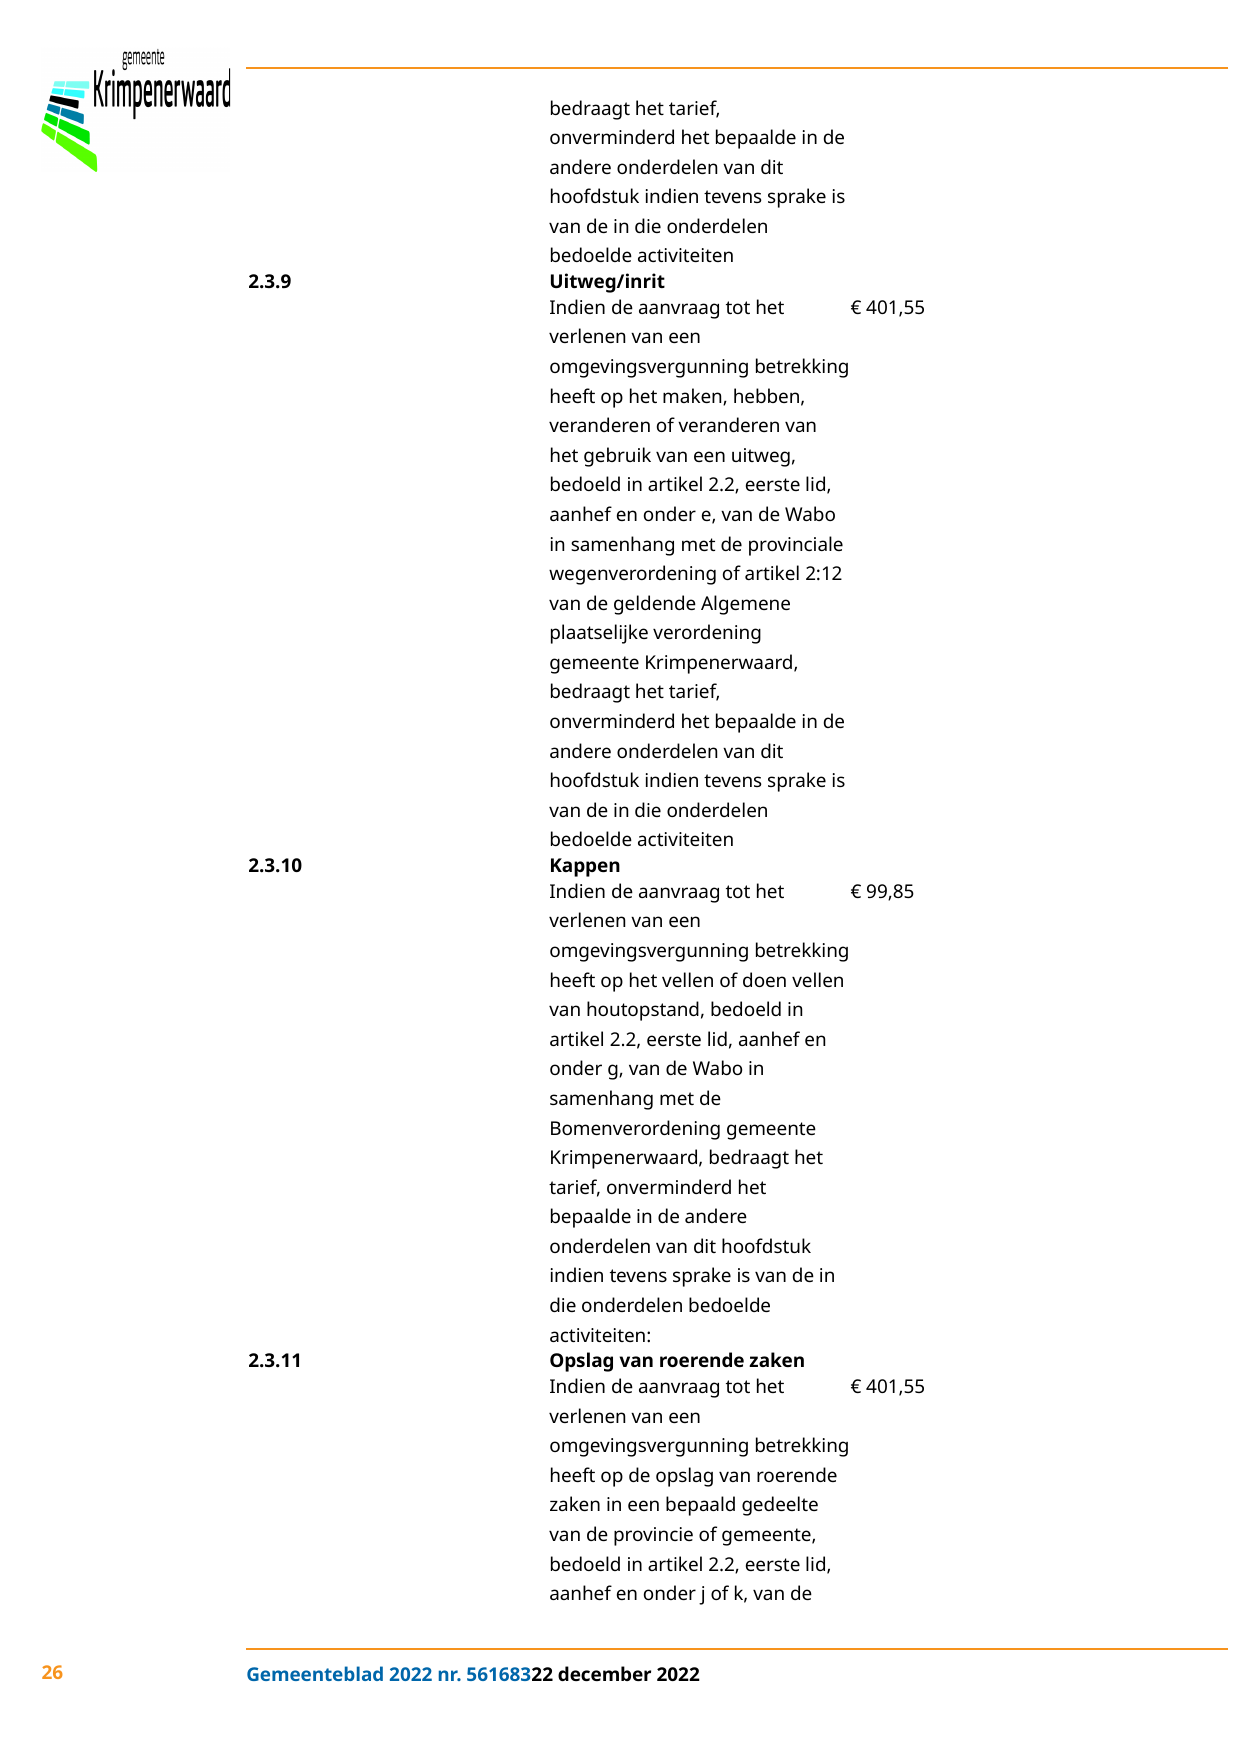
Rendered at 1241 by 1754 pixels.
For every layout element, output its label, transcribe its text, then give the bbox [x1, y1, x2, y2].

table_cell Opslag van roerende zaken [549, 1348, 850, 1373]
table_cell [248, 878, 549, 1348]
table_cell [248, 95, 549, 268]
table_cell Indien de aanvraag tot het verlenen van een omgevingsvergunning betrekking heeft op het maken, hebben, veranderen of veranderen van het gebruik van een uitweg, bedoeld in artikel 2.2, eerste lid, aanhef en onder e, van de Wabo in samenhang met de provinciale wegenverordening of artikel 2:12 van de geldende Algemene plaatselijke verordening gemeente Krimpenerwaard, bedraagt het tarief, onverminderd het bepaalde in de andere onderdelen van dit hoofdstuk indien tevens sprake is van de in die onderdelen bedoelde activiteiten [549, 294, 850, 852]
table_cell Indien de aanvraag tot het verlenen van een omgevingsvergunning betrekking heeft op de opslag van roerende zaken in een bepaald gedeelte van de provincie of gemeente, bedoeld in artikel 2.2, eerste lid, aanhef en onder j of k, van de [549, 1373, 850, 1606]
picture [41, 47, 231, 172]
table_cell € 401,55 [850, 1373, 1152, 1606]
table_cell [850, 269, 1152, 294]
table_cell € 401,55 [850, 294, 1152, 852]
table_cell Kappen [549, 853, 850, 878]
table_cell 2.3.9 [248, 269, 549, 294]
table_cell bedraagt het tarief, onverminderd het bepaalde in de andere onderdelen van dit hoofdstuk indien tevens sprake is van de in die onderdelen bedoelde activiteiten [549, 95, 850, 268]
table_cell [850, 1348, 1152, 1373]
table_cell 2.3.11 [248, 1348, 549, 1373]
table_cell Uitweg/inrit [549, 269, 850, 294]
table_cell Indien de aanvraag tot het verlenen van een omgevingsvergunning betrekking heeft op het vellen of doen vellen van houtopstand, bedoeld in artikel 2.2, eerste lid, aanhef en onder g, van de Wabo in samenhang met de Bomenverordening gemeente Krimpenerwaard, bedraagt het tarief, onverminderd het bepaalde in de andere onderdelen van dit hoofdstuk indien tevens sprake is van de in die onderdelen bedoelde activiteiten: [549, 878, 850, 1348]
table_cell [248, 294, 549, 852]
table_cell 2.3.10 [248, 853, 549, 878]
table_cell € 99,85 [850, 878, 1152, 1348]
table_cell [248, 1373, 549, 1606]
table_cell [850, 95, 1152, 268]
table_cell [850, 853, 1152, 878]
